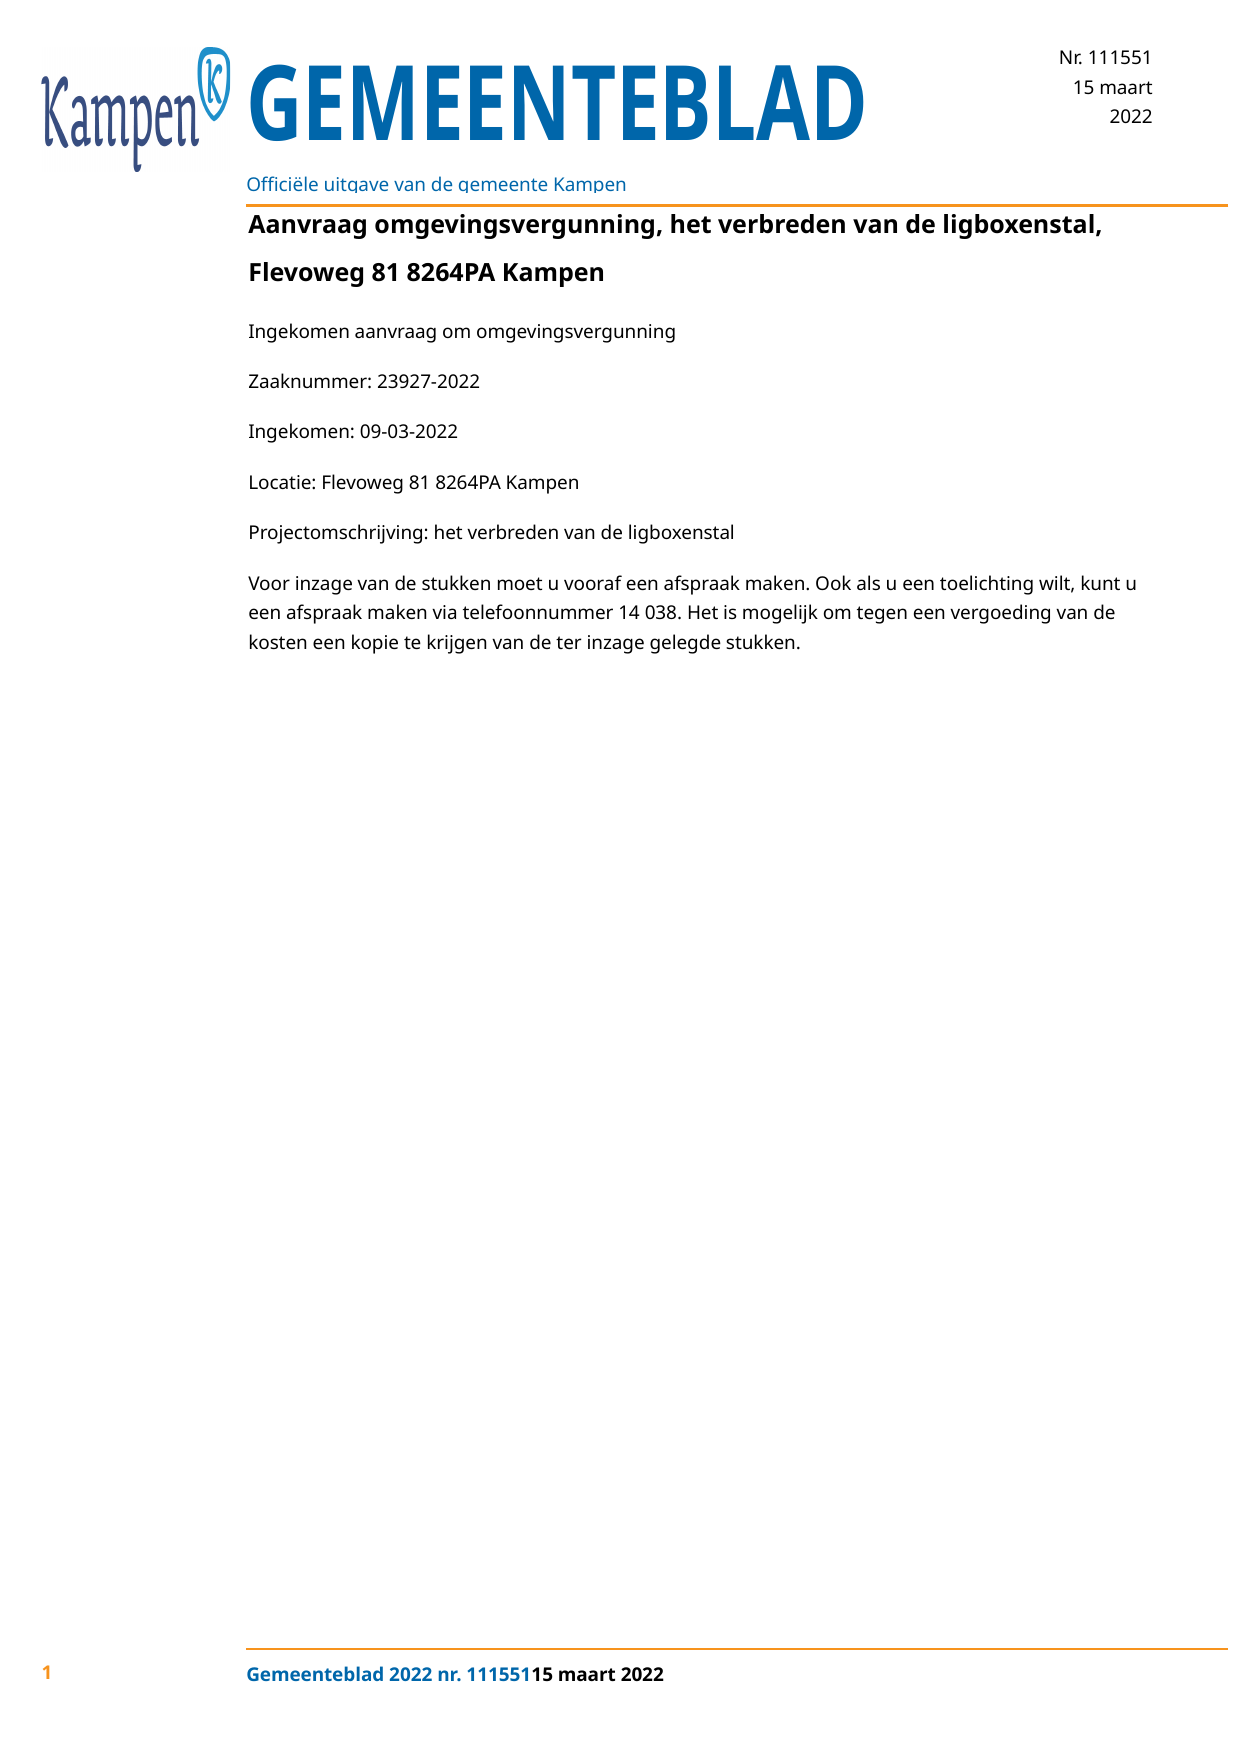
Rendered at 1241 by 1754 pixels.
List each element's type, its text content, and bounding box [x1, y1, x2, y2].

picture [41, 47, 231, 172]
text Ingekomen aanvraag om omgevingsvergunning [248, 318, 1152, 344]
text Ingekomen: 09-03-2022 [248, 419, 1152, 444]
text Zaaknummer: 23927-2022 [248, 368, 1152, 394]
text Aanvraag omgevingsvergunning, het verbreden van de ligboxenstal, Flevoweg 81 8264PA Kampen [248, 207, 1152, 288]
text Projectomschrijving: het verbreden van de ligboxenstal [248, 519, 1152, 545]
text Locatie: Flevoweg 81 8264PA Kampen [248, 469, 1152, 495]
text Voor inzage van de stukken moet u vooraf een afspraak maken. Ook als u een toelichting wilt, kunt u een afspraak maken via telefoonnummer 14 038. Het is mogelijk om tegen een vergoeding van de kosten een kopie te krijgen van de ter inzage gelegde stukken. [248, 570, 1152, 655]
